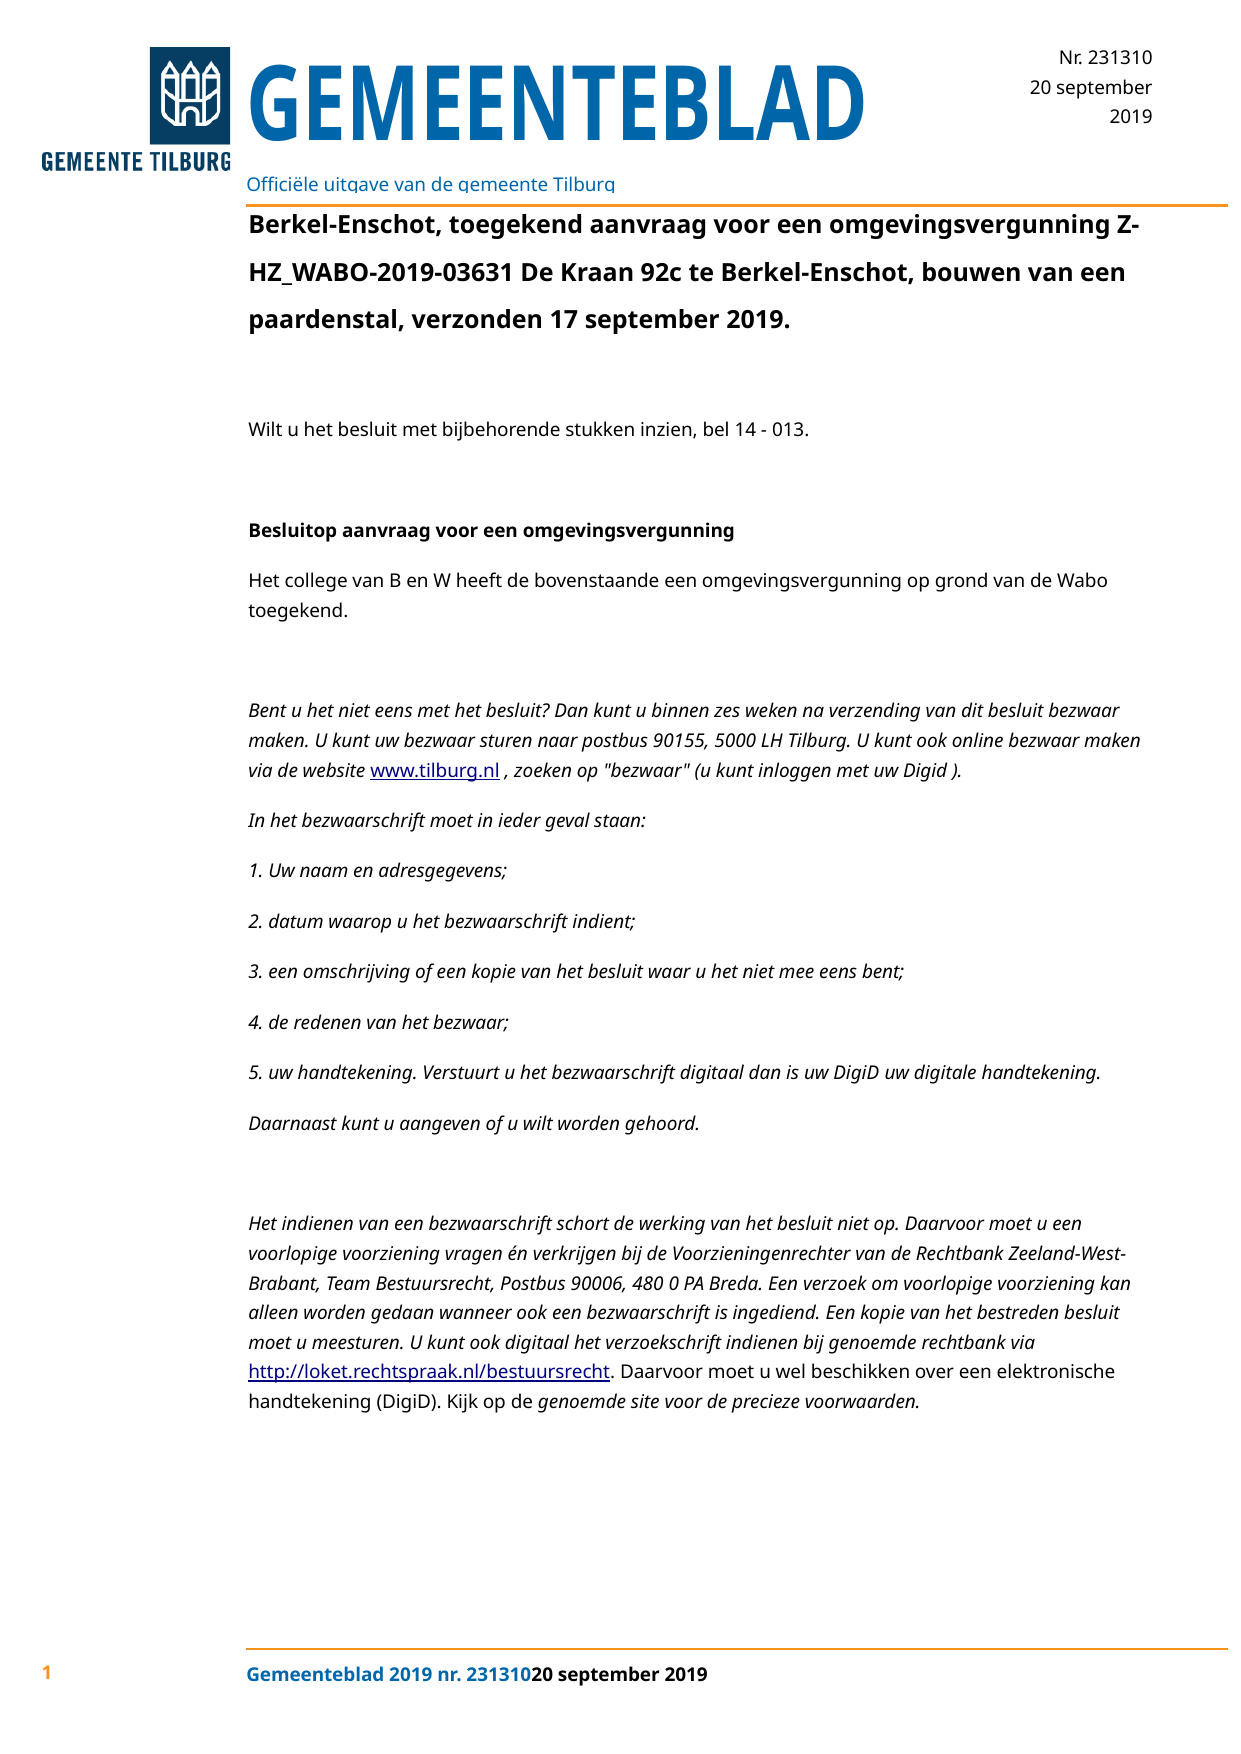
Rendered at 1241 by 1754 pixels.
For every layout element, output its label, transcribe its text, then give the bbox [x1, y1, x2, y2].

text Wilt u het besluit met bijbehorende stukken inzien, bel 14 - 013. [248, 416, 1152, 442]
text In het bezwaarschrift moet in ieder geval staan: [248, 807, 1152, 833]
text 1. Uw naam en adresgegevens; [248, 858, 1152, 883]
text Besluitop aanvraag voor een omgevingsvergunning [248, 517, 1152, 542]
text 4. de redenen van het bezwaar; [248, 1009, 1152, 1034]
text Bent u het niet eens met het besluit? Dan kunt u binnen zes weken na verzending van dit besluit bezwaar maken. U kunt uw bezwaar sturen naar postbus 90155, 5000 LH Tilburg. U kunt ook online bezwaar maken via de website www.tilburg.nl , zoeken op "bezwaar" (u kunt inloggen met uw Digid ). [248, 698, 1152, 782]
text Het indienen van een bezwaarschrift schort de werking van het besluit niet op. Daarvoor moet u een voorlopige voorziening vragen én verkrijgen bij de Voorzieningenrechter van de Rechtbank Zeeland-West-Brabant, Team Bestuursrecht, Postbus 90006, 480 0 PA Breda. Een verzoek om voorlopige voorziening kan alleen worden gedaan wanneer ook een bezwaarschrift is ingediend. Een kopie van het bestreden besluit moet u meesturen. U kunt ook digitaal het verzoekschrift indienen bij genoemde rechtbank via http://loket.rechtspraak.nl/bestuursrecht. Daarvoor moet u wel beschikken over een elektronische handtekening (DigiD). Kijk op de genoemde site voor de precieze voorwaarden. [248, 1211, 1152, 1414]
picture [41, 47, 231, 172]
text 2. datum waarop u het bezwaarschrift indient; [248, 908, 1152, 934]
text Het college van B en W heeft de bovenstaande een omgevingsvergunning op grond van de Wabo toegekend. [248, 567, 1152, 622]
text 5. uw handtekening. Verstuurt u het bezwaarschrift digitaal dan is uw DigiD uw digitale handtekening. [248, 1059, 1152, 1085]
text Daarnaast kunt u aangeven of u wilt worden gehoord. [248, 1110, 1152, 1135]
text 3. een omschrijving of een kopie van het besluit waar u het niet mee eens bent; [248, 958, 1152, 984]
text Berkel-Enschot, toegekend aanvraag voor een omgevingsvergunning Z-HZ_WABO-2019-03631 De Kraan 92c te Berkel-Enschot, bouwen van een paardenstal, verzonden 17 september 2019. [248, 207, 1152, 336]
